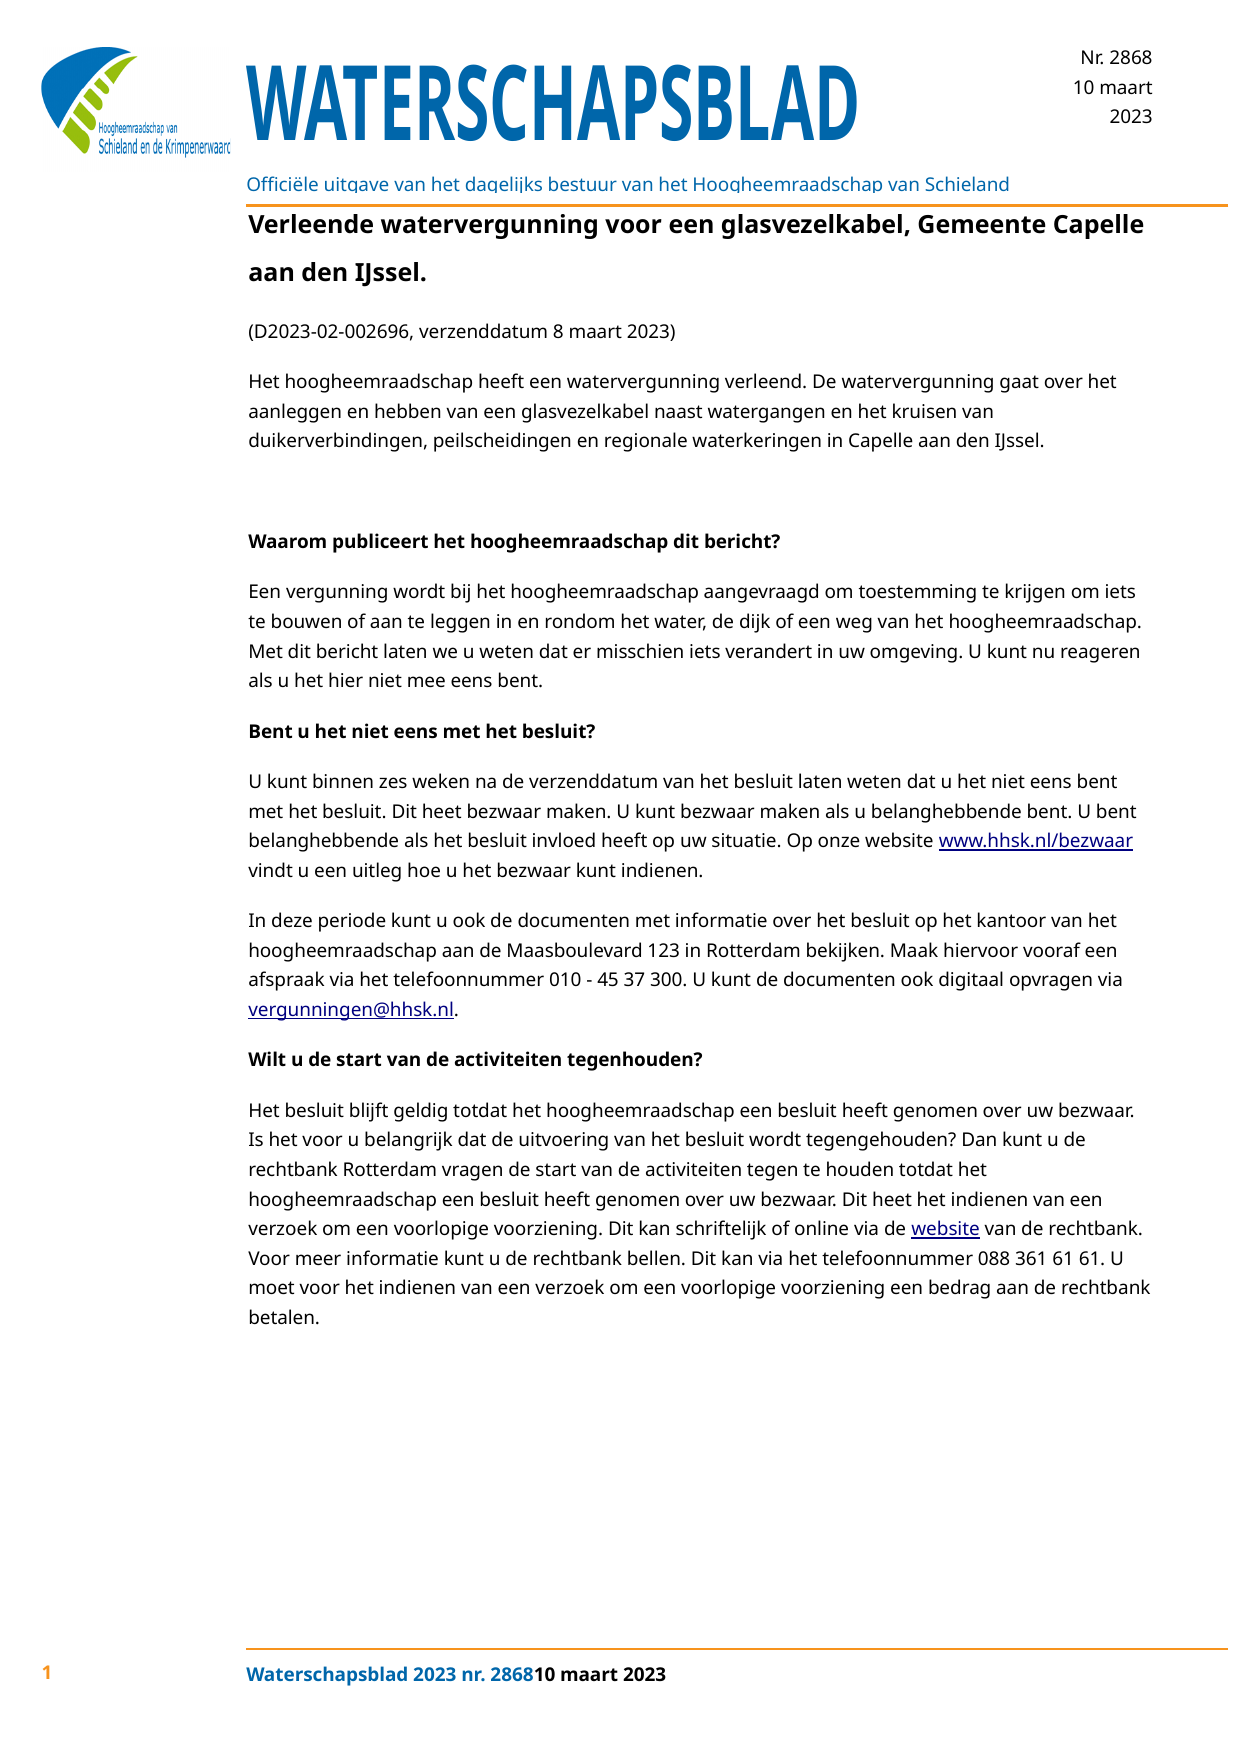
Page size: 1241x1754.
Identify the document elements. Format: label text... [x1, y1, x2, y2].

text (D2023-02-002696, verzenddatum 8 maart 2023) [248, 318, 1152, 344]
text U kunt binnen zes weken na de verzenddatum van het besluit laten weten dat u het niet eens bent met het besluit. Dit heet bezwaar maken. U kunt bezwaar maken als u belanghebbende bent. U bent belanghebbende als het besluit invloed heeft op uw situatie. Op onze website www.hhsk.nl/bezwaar vindt u een uitleg hoe u het bezwaar kunt indienen. [248, 768, 1152, 883]
picture [41, 47, 231, 172]
text Waarom publiceert het hoogheemraadschap dit bericht? [248, 528, 1152, 554]
text Een vergunning wordt bij het hoogheemraadschap aangevraagd om toestemming te krijgen om iets te bouwen of aan te leggen in en rondom het water, de dijk of een weg van het hoogheemraadschap. Met dit bericht laten we u weten dat er misschien iets verandert in uw omgeving. U kunt nu reageren als u het hier niet mee eens bent. [248, 579, 1152, 693]
text Verleende watervergunning voor een glasvezelkabel, Gemeente Capelle aan den IJssel. [248, 207, 1152, 288]
text Het besluit blijft geldig totdat het hoogheemraadschap een besluit heeft genomen over uw bezwaar. Is het voor u belangrijk dat de uitvoering van het besluit wordt tegengehouden? Dan kunt u de rechtbank Rotterdam vragen de start van de activiteiten tegen te houden totdat het hoogheemraadschap een besluit heeft genomen over uw bezwaar. Dit heet het indienen van een verzoek om een voorlopige voorziening. Dit kan schriftelijk of online via de website van de rechtbank. Voor meer informatie kunt u de rechtbank bellen. Dit kan via het telefoonnummer 088 361 61 61. U moet voor het indienen van een verzoek om een voorlopige voorziening een bedrag aan de rechtbank betalen. [248, 1097, 1152, 1330]
text Bent u het niet eens met het besluit? [248, 718, 1152, 744]
text In deze periode kunt u ook de documenten met informatie over het besluit op het kantoor van het hoogheemraadschap aan de Maasboulevard 123 in Rotterdam bekijken. Maak hiervoor vooraf een afspraak via het telefoonnummer 010 - 45 37 300. U kunt de documenten ook digitaal opvragen via vergunningen@hhsk.nl. [248, 907, 1152, 1022]
text Het hoogheemraadschap heeft een watervergunning verleend. De watervergunning gaat over het aanleggen en hebben van een glasvezelkabel naast watergangen en het kruisen van duikerverbindingen, peilscheidingen en regionale waterkeringen in Capelle aan den IJssel. [248, 368, 1152, 453]
text Wilt u de start van de activiteiten tegenhouden? [248, 1047, 1152, 1072]
